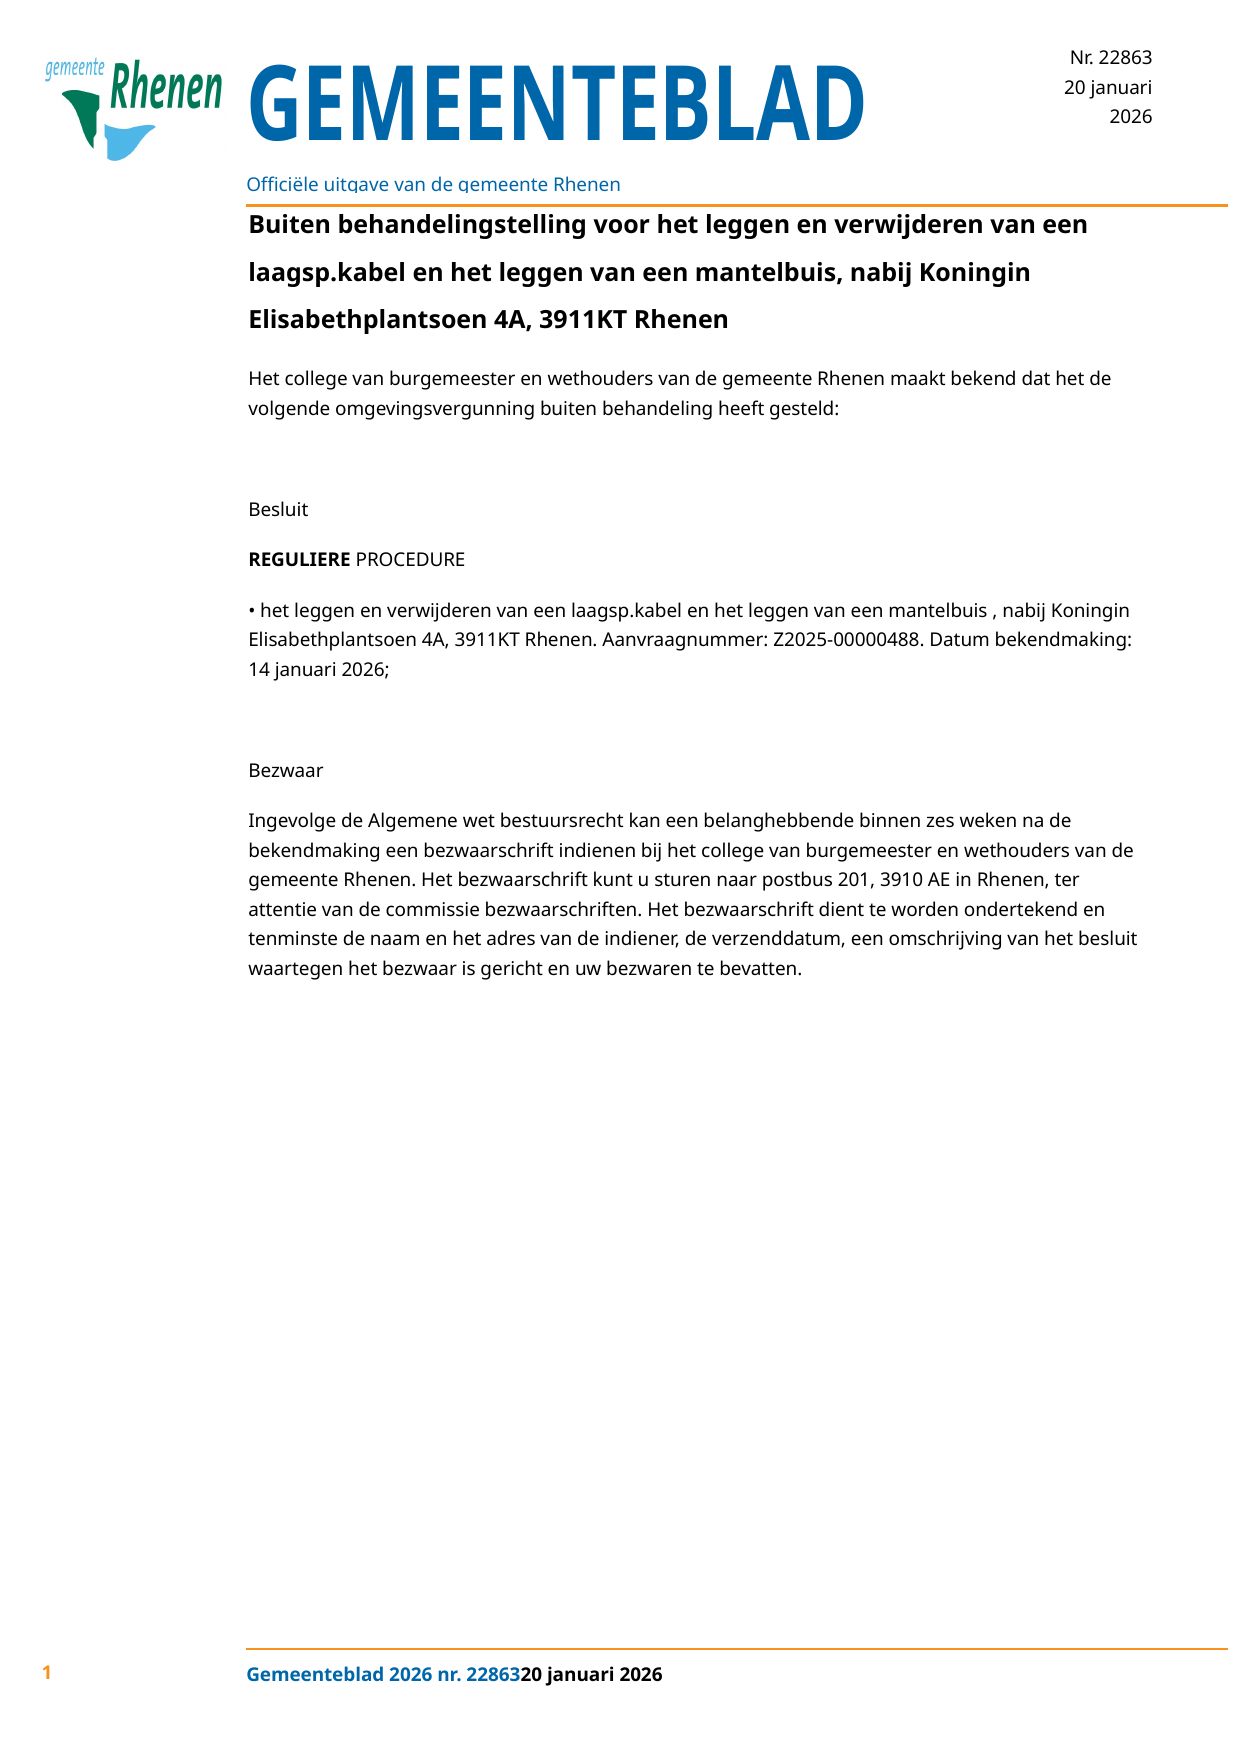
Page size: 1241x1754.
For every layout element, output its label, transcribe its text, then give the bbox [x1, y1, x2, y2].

text REGULIERE PROCEDURE [248, 546, 1152, 572]
text Ingevolge de Algemene wet bestuursrecht kan een belanghebbende binnen zes weken na de bekendmaking een bezwaarschrift indienen bij het college van burgemeester en wethouders van de gemeente Rhenen. Het bezwaarschrift kunt u sturen naar postbus 201, 3910 AE in Rhenen, ter attentie van de commissie bezwaarschriften. Het bezwaarschrift dient te worden ondertekend en tenminste de naam en het adres van de indiener, de verzenddatum, een omschrijving van het besluit waartegen het bezwaar is gericht en uw bezwaren te bevatten. [248, 807, 1152, 981]
picture [41, 47, 231, 172]
text Het college van burgemeester en wethouders van de gemeente Rhenen maakt bekend dat het de volgende omgevingsvergunning buiten behandeling heeft gesteld: [248, 366, 1152, 421]
text • het leggen en verwijderen van een laagsp.kabel en het leggen van een mantelbuis , nabij Koningin Elisabethplantsoen 4A, 3911KT Rhenen. Aanvraagnummer: Z2025-00000488. Datum bekendmaking: 14 januari 2026; [248, 597, 1152, 682]
text Besluit [248, 496, 1152, 522]
text Bezwaar [248, 757, 1152, 782]
text Buiten behandelingstelling voor het leggen en verwijderen van een laagsp.kabel en het leggen van een mantelbuis, nabij Koningin Elisabethplantsoen 4A, 3911KT Rhenen [248, 207, 1152, 336]
